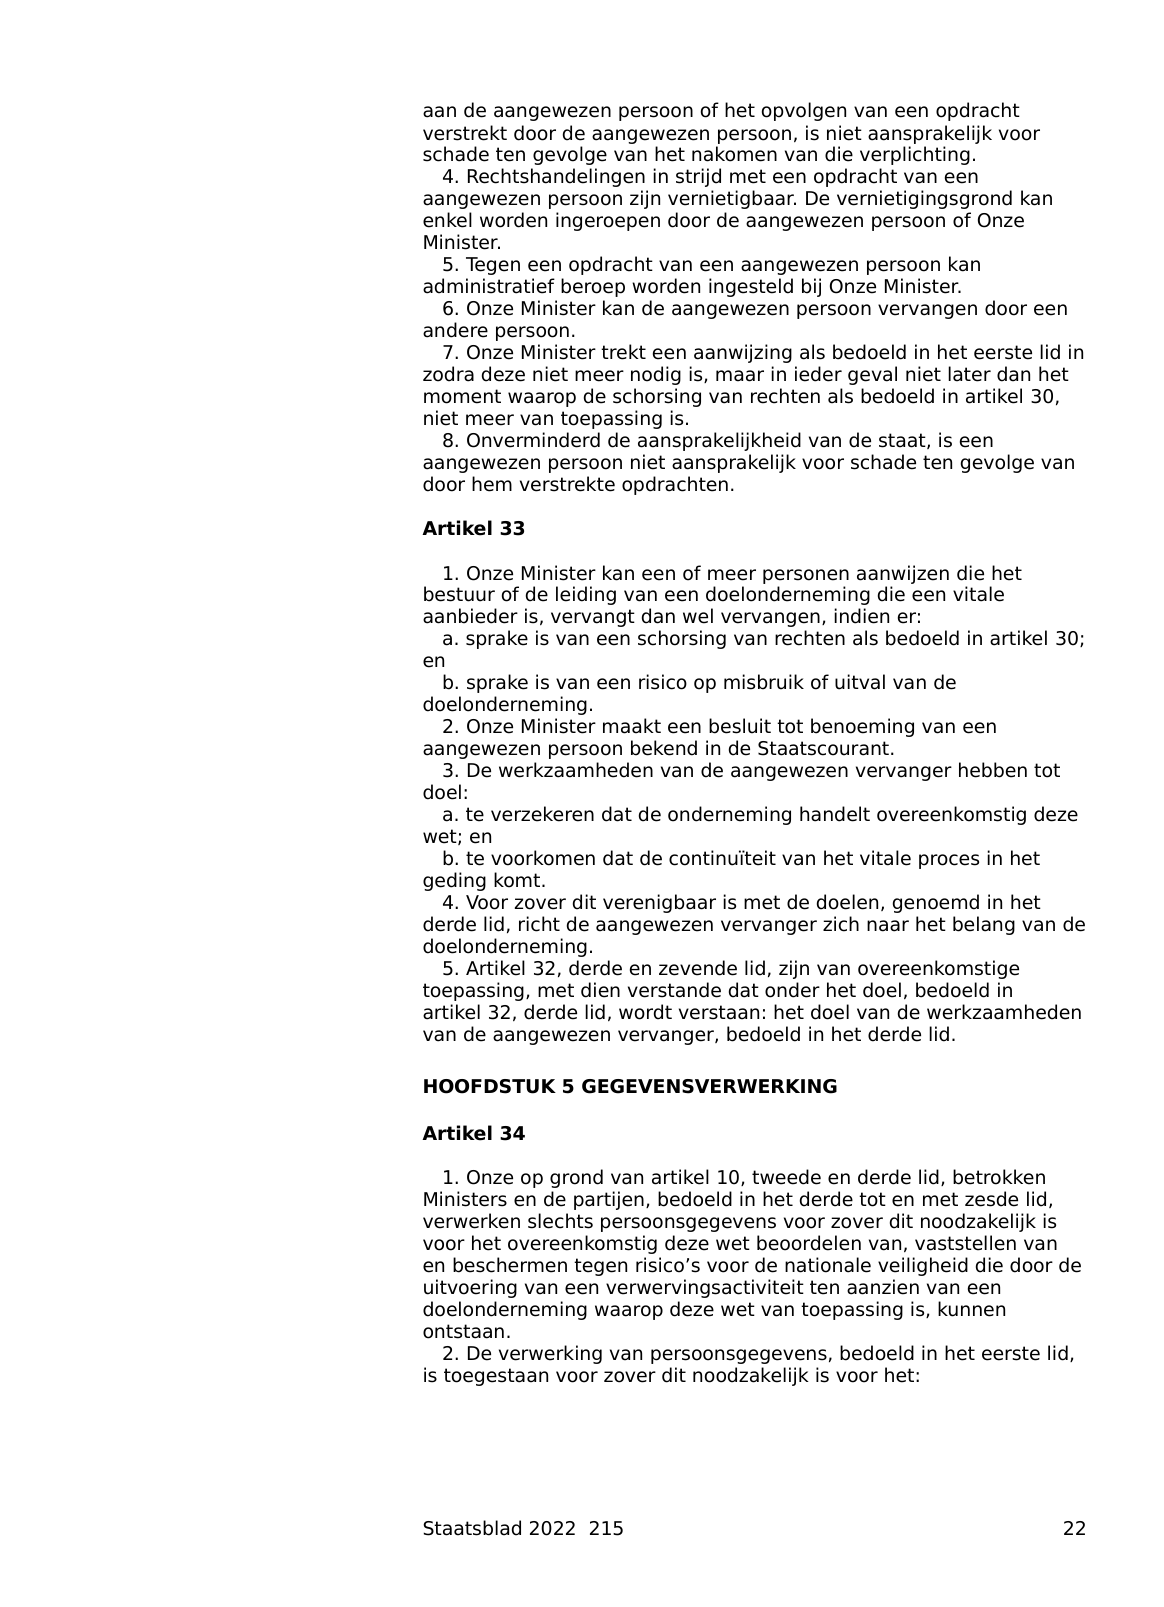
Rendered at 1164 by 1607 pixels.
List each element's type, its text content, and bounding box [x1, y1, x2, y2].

subtitle Artikel 34 [422, 1123, 1087, 1145]
text 5. Artikel 32, derde en zevende lid, zijn van overeenkomstige toepassing, met dien verstande dat onder het doel, bedoeld in artikel 32, derde lid, wordt verstaan: het doel van de werkzaamheden van de aangewezen vervanger, bedoeld in het derde lid. [422, 958, 1087, 1046]
text 7. Onze Minister trekt een aanwijzing als bedoeld in het eerste lid in zodra deze niet meer nodig is, maar in ieder geval niet later dan het moment waarop de schorsing van rechten als bedoeld in artikel 30, niet meer van toepassing is. [422, 342, 1087, 430]
text 1. Onze op grond van artikel 10, tweede en derde lid, betrokken Ministers en de partijen, bedoeld in het derde tot en met zesde lid, verwerken slechts persoonsgegevens voor zover dit noodzakelijk is voor het overeenkomstig deze wet beoordelen van, vaststellen van en beschermen tegen risico’s voor de nationale veiligheid die door de uitvoering van een verwervingsactiviteit ten aanzien van een doelonderneming waarop deze wet van toepassing is, kunnen ontstaan. [422, 1167, 1087, 1343]
text 4. Voor zover dit verenigbaar is met de doelen, genoemd in het derde lid, richt de aangewezen vervanger zich naar het belang van de doelonderneming. [422, 892, 1087, 958]
text 8. Onverminderd de aansprakelijkheid van de staat, is een aangewezen persoon niet aansprakelijk voor schade ten gevolge van door hem verstrekte opdrachten. [422, 430, 1087, 496]
text a. te verzekeren dat de onderneming handelt overeenkomstig deze wet; en [422, 804, 1087, 848]
text 6. Onze Minister kan de aangewezen persoon vervangen door een andere persoon. [422, 298, 1087, 342]
text a. sprake is van een schorsing van rechten als bedoeld in artikel 30; en [422, 628, 1087, 672]
text aan de aangewezen persoon of het opvolgen van een opdracht verstrekt door de aangewezen persoon, is niet aansprakelijk voor schade ten gevolge van het nakomen van die verplichting. [422, 100, 1087, 166]
text 1. Onze Minister kan een of meer personen aanwijzen die het bestuur of de leiding van een doelonderneming die een vitale aanbieder is, vervangt dan wel vervangen, indien er: [422, 562, 1087, 628]
text 2. Onze Minister maakt een besluit tot benoeming van een aangewezen persoon bekend in de Staatscourant. [422, 716, 1087, 760]
subtitle HOOFDSTUK 5 GEGEVENSVERWERKING [422, 1076, 1087, 1098]
text 2. De verwerking van persoonsgegevens, bedoeld in het eerste lid, is toegestaan voor zover dit noodzakelijk is voor het: [422, 1343, 1087, 1387]
text 4. Rechtshandelingen in strijd met een opdracht van een aangewezen persoon zijn vernietigbaar. De vernietigingsgrond kan enkel worden ingeroepen door de aangewezen persoon of Onze Minister. [422, 166, 1087, 254]
text b. sprake is van een risico op misbruik of uitval van de doelonderneming. [422, 672, 1087, 716]
text 3. De werkzaamheden van de aangewezen vervanger hebben tot doel: [422, 760, 1087, 804]
text b. te voorkomen dat de continuïteit van het vitale proces in het geding komt. [422, 848, 1087, 892]
subtitle Artikel 33 [422, 518, 1087, 540]
text 5. Tegen een opdracht van een aangewezen persoon kan administratief beroep worden ingesteld bij Onze Minister. [422, 254, 1087, 298]
